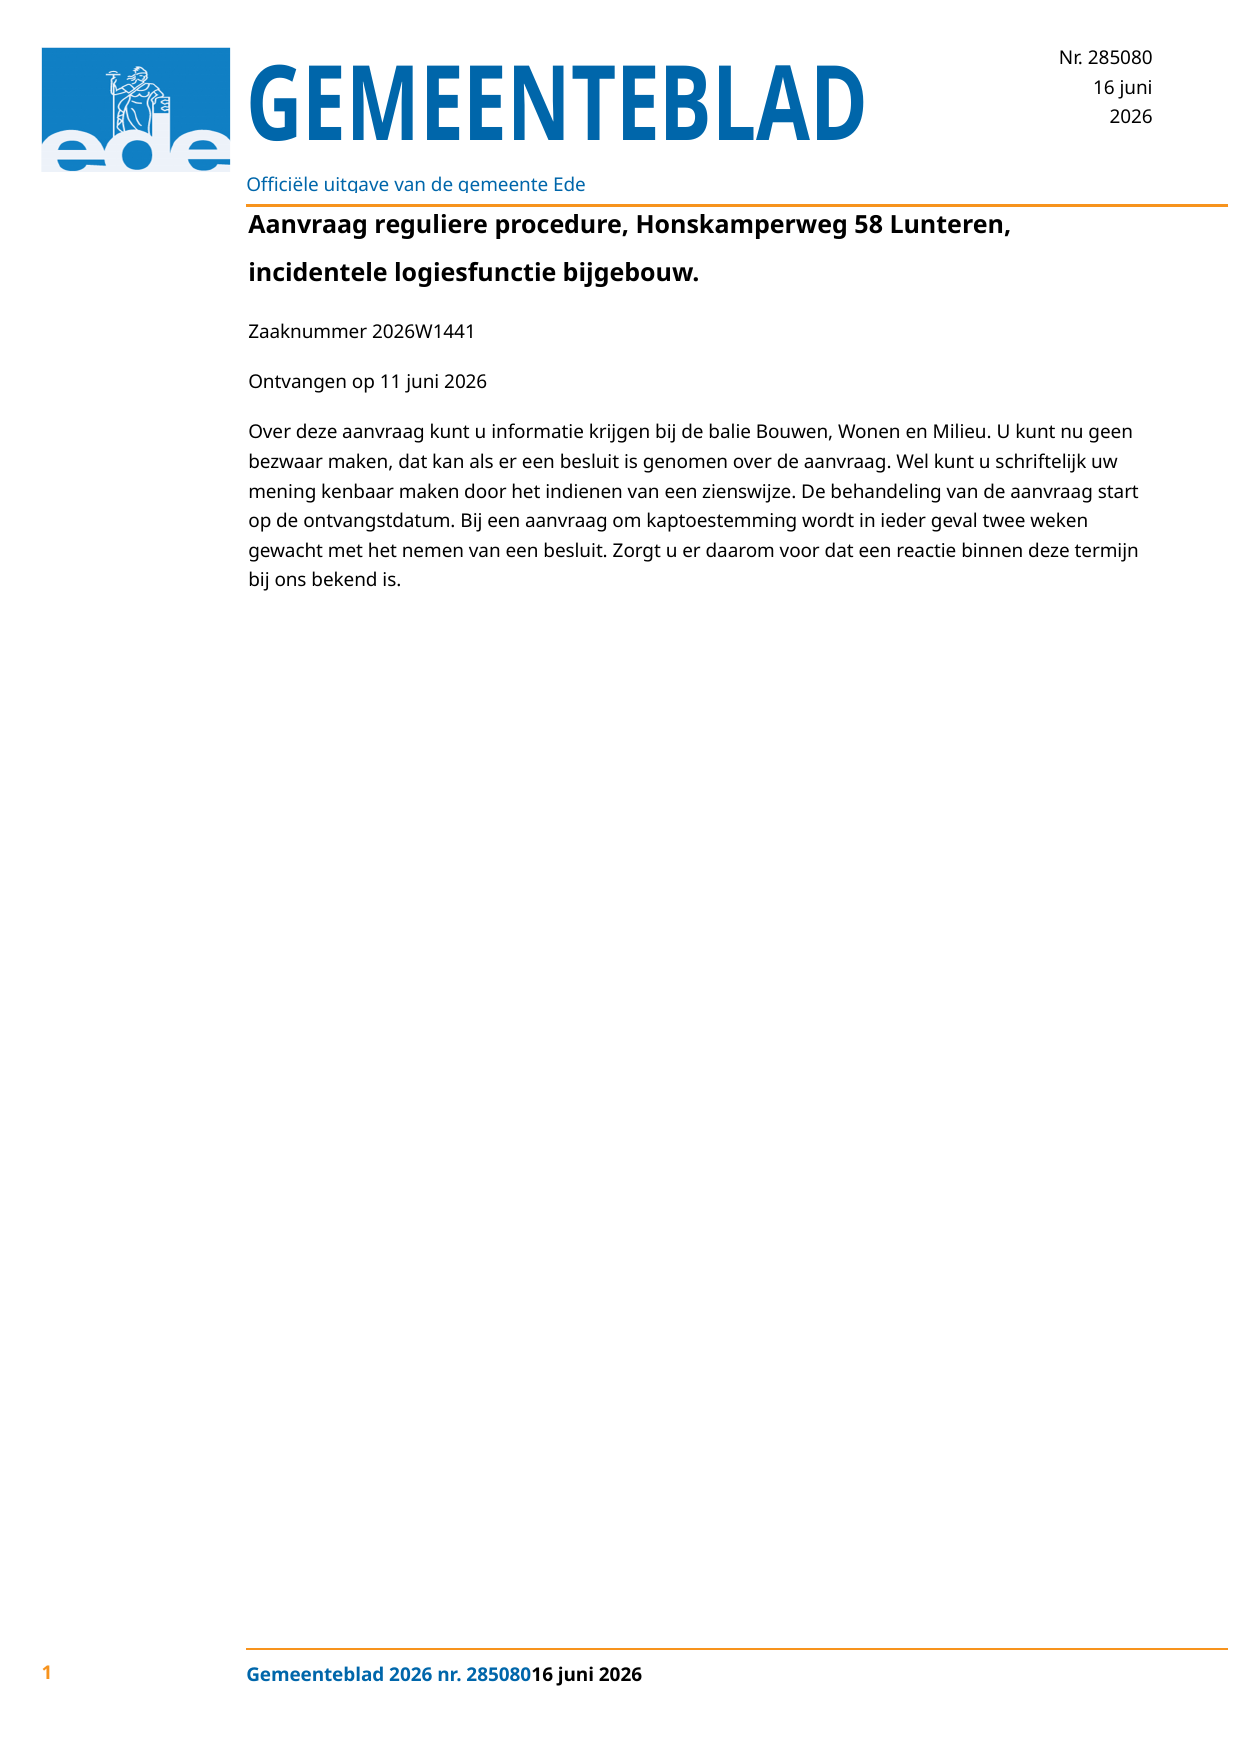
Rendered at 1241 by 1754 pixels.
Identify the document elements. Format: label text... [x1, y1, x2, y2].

text Aanvraag reguliere procedure, Honskamperweg 58 Lunteren, incidentele logiesfunctie bijgebouw. [248, 207, 1152, 288]
picture [41, 47, 231, 172]
text Ontvangen op 11 juni 2026 [248, 368, 1152, 394]
text Zaaknummer 2026W1441 [248, 318, 1152, 344]
text Over deze aanvraag kunt u informatie krijgen bij de balie Bouwen, Wonen en Milieu. U kunt nu geen bezwaar maken, dat kan als er een besluit is genomen over de aanvraag. Wel kunt u schriftelijk uw mening kenbaar maken door het indienen van een zienswijze. De behandeling van de aanvraag start op de ontvangstdatum. Bij een aanvraag om kaptoestemming wordt in ieder geval twee weken gewacht met het nemen van een besluit. Zorgt u er daarom voor dat een reactie binnen deze termijn bij ons bekend is. [248, 419, 1152, 592]
